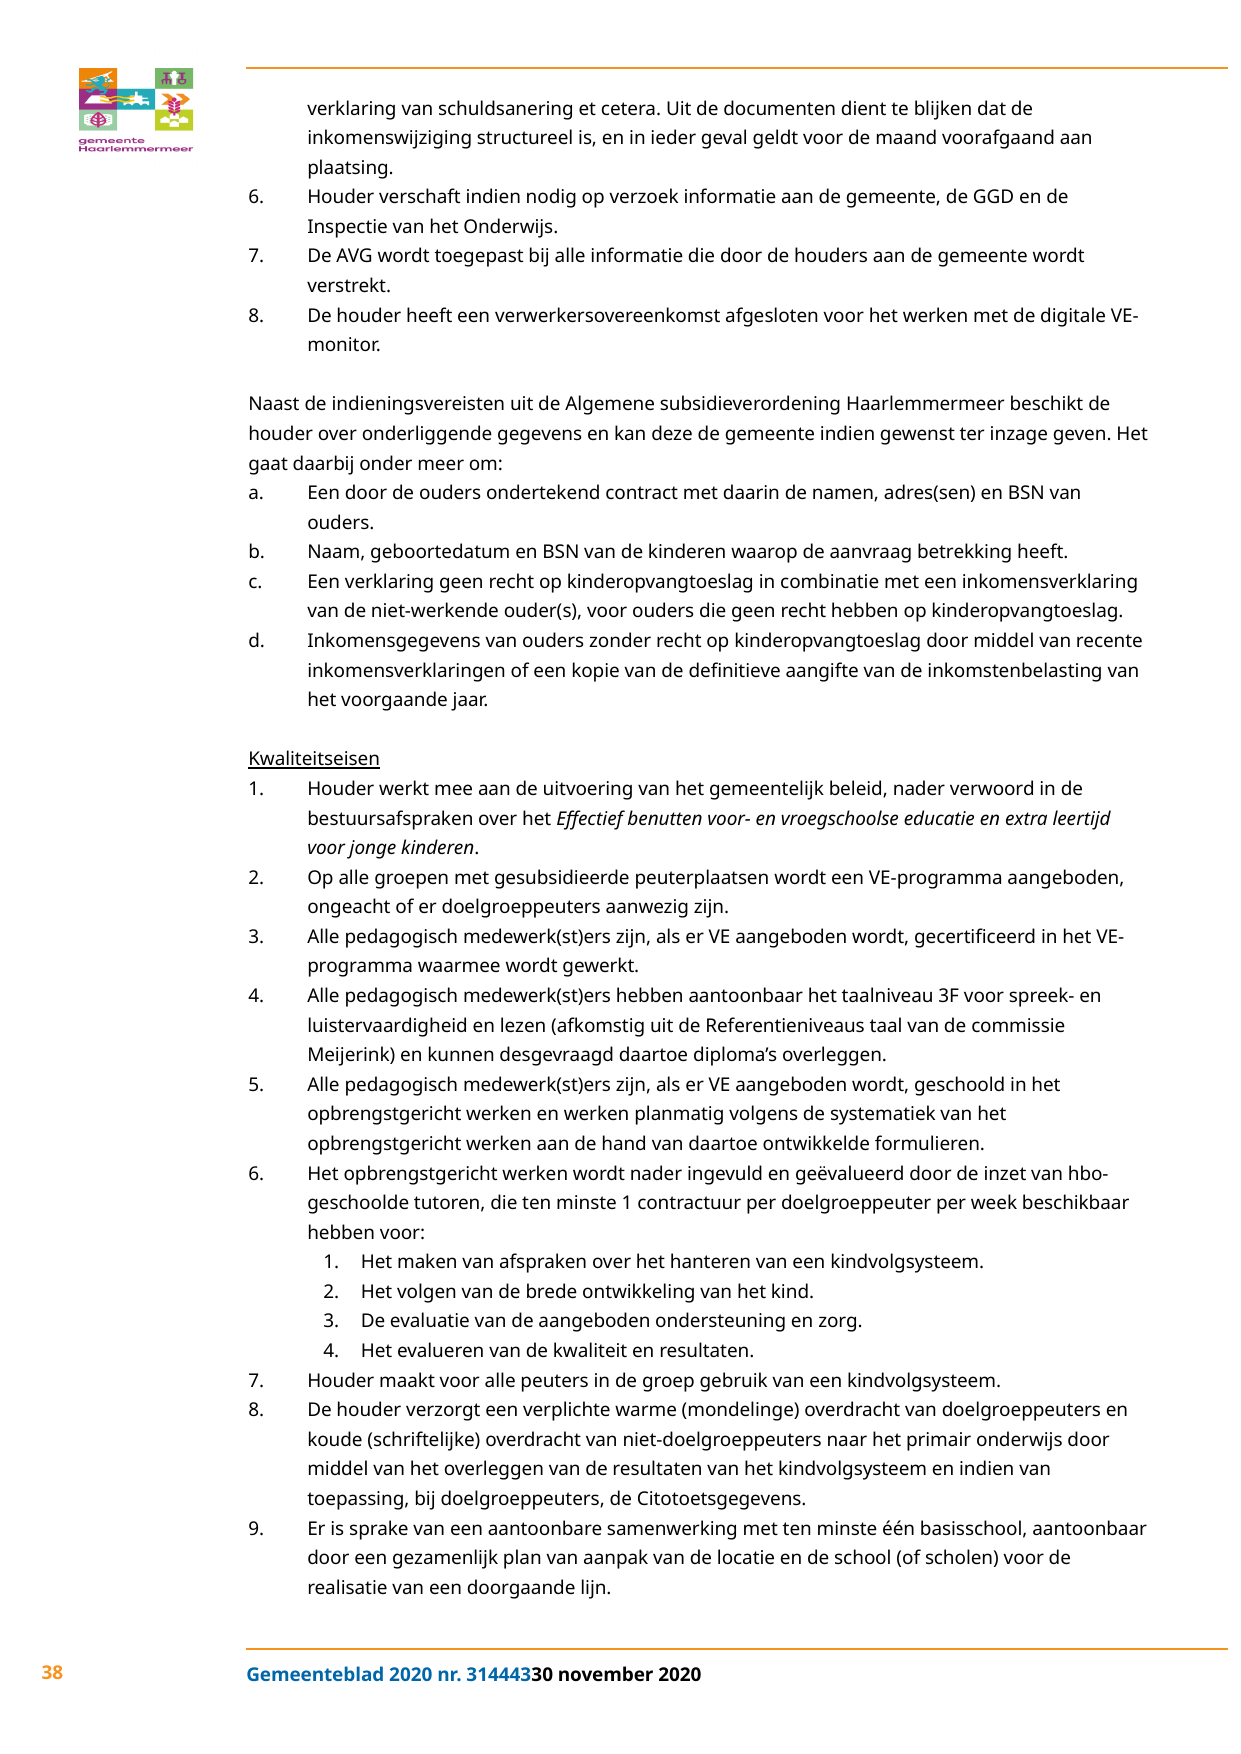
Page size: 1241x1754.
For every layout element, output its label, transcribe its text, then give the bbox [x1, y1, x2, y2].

list Naam, geboortedatum en BSN van de kinderen waarop de aanvraag betrekking heeft. [248, 538, 1152, 564]
list Er is sprake van een aantoonbare samenwerking met ten minste één basisschool, aantoonbaar door een gezamenlijk plan van aanpak van de locatie en de school (of scholen) voor de realisatie van een doorgaande lijn. [248, 1515, 1152, 1600]
picture [41, 47, 231, 172]
list Alle pedagogisch medewerk(st)ers hebben aantoonbaar het taalniveau 3F voor spreek- en luistervaardigheid en lezen (afkomstig uit de Referentieniveaus taal van de commissie Meijerink) en kunnen desgevraagd daartoe diploma’s overleggen. [248, 982, 1152, 1067]
list Een verklaring geen recht op kinderopvangtoeslag in combinatie met een inkomensverklaring van de niet-werkende ouder(s), voor ouders die geen recht hebben op kinderopvangtoeslag. [248, 568, 1152, 623]
list Het volgen van de brede ontwikkeling van het kind. [323, 1278, 1152, 1304]
list Een door de ouders ondertekend contract met daarin de namen, adres(sen) en BSN van ouders. [248, 479, 1152, 535]
list Op alle groepen met gesubsidieerde peuterplaatsen wordt een VE-programma aangeboden, ongeacht of er doelgroeppeuters aanwezig zijn. [248, 864, 1152, 919]
list De houder heeft een verwerkersovereenkomst afgesloten voor het werken met de digitale VE-monitor. [248, 302, 1152, 357]
text Kwaliteitseisen [248, 746, 1152, 771]
list Houder maakt voor alle peuters in de groep gebruik van een kindvolgsysteem. [248, 1367, 1152, 1393]
list verklaring van schuldsanering et cetera. Uit de documenten dient te blijken dat de inkomenswijziging structureel is, en in ieder geval geldt voor de maand voorafgaand aan plaatsing. [248, 95, 1152, 180]
list De evaluatie van de aangeboden ondersteuning en zorg. [323, 1308, 1152, 1333]
list Het opbrengstgericht werken wordt nader ingevuld en geëvalueerd door de inzet van hbo-geschoolde tutoren, die ten minste 1 contractuur per doelgroeppeuter per week beschikbaar hebben voor: [248, 1160, 1152, 1245]
list De AVG wordt toegepast bij alle informatie die door de houders aan de gemeente wordt verstrekt. [248, 243, 1152, 298]
list Alle pedagogisch medewerk(st)ers zijn, als er VE aangeboden wordt, geschoold in het opbrengstgericht werken en werken planmatig volgens de systematiek van het opbrengstgericht werken aan de hand van daartoe ontwikkelde formulieren. [248, 1071, 1152, 1156]
list Inkomensgegevens van ouders zonder recht op kinderopvangtoeslag door middel van recente inkomensverklaringen of een kopie van de definitieve aangifte van de inkomstenbelasting van het voorgaande jaar. [248, 627, 1152, 712]
list Alle pedagogisch medewerk(st)ers zijn, als er VE aangeboden wordt, gecertificeerd in het VE-programma waarmee wordt gewerkt. [248, 923, 1152, 978]
list Het evalueren van de kwaliteit en resultaten. [323, 1337, 1152, 1363]
list Het maken van afspraken over het hanteren van een kindvolgsysteem. [323, 1248, 1152, 1274]
list De houder verzorgt een verplichte warme (mondelinge) overdracht van doelgroeppeuters en koude (schriftelijke) overdracht van niet-doelgroeppeuters naar het primair onderwijs door middel van het overleggen van de resultaten van het kindvolgsysteem en indien van toepassing, bij doelgroeppeuters, de Citotoetsgegevens. [248, 1396, 1152, 1511]
list Houder verschaft indien nodig op verzoek informatie aan de gemeente, de GGD en de Inspectie van het Onderwijs. [248, 183, 1152, 239]
list Houder werkt mee aan de uitvoering van het gemeentelijk beleid, nader verwoord in de bestuursafspraken over het Effectief benutten voor- en vroegschoolse educatie en extra leertijd voor jonge kinderen. [248, 775, 1152, 860]
text Naast de indieningsvereisten uit de Algemene subsidieverordening Haarlemmermeer beschikt de houder over onderliggende gegevens en kan deze de gemeente indien gewenst ter inzage geven. Het gaat daarbij onder meer om: [248, 391, 1152, 476]
